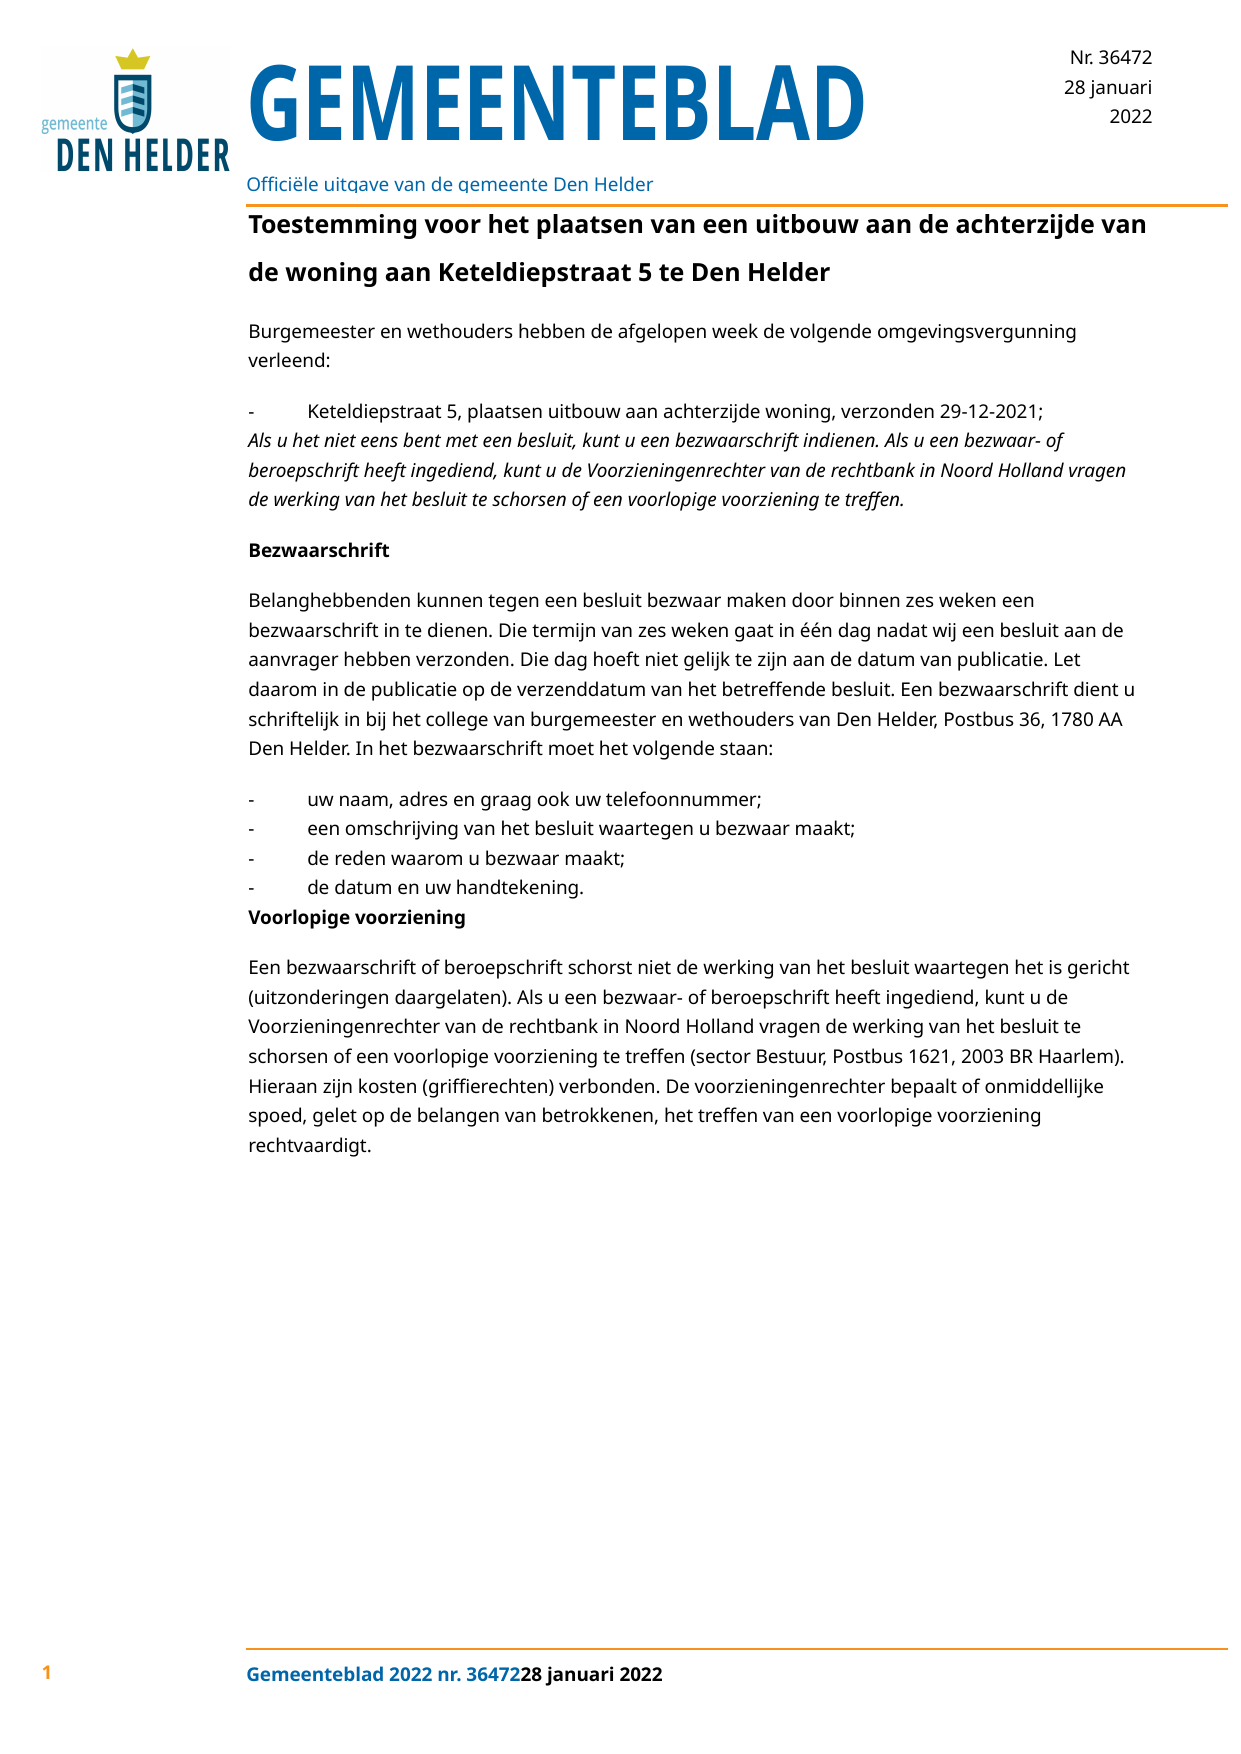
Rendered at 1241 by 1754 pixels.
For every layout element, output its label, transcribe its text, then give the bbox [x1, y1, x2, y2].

picture [63, 144, 68, 165]
text Als u het niet eens bent met een besluit, kunt u een bezwaarschrift indienen. Als u een bezwaar- of beroepschrift heeft ingediend, kunt u de Voorzieningenrechter van de rechtbank in Noord Holland vragen de werking van het besluit te schorsen of een voorlopige voorziening te treffen. [248, 427, 1152, 512]
list de datum en uw handtekening. [248, 874, 1152, 900]
picture [182, 144, 187, 165]
text Voorlopige voorziening [248, 904, 1152, 930]
list een omschrijving van het besluit waartegen u bezwaar maakt; [248, 815, 1152, 841]
text Een bezwaarschrift of beroepschrift schorst niet de werking van het besluit waartegen het is gericht (uitzonderingen daargelaten). Als u een bezwaar- of beroepschrift heeft ingediend, kunt u de Voorzieningenrechter van de rechtbank in Noord Holland vragen de werking van het besluit te schorsen of een voorlopige voorziening te treffen (sector Bestuur, Postbus 1621, 2003 BR Haarlem). Hieraan zijn kosten (griffierechten) verbonden. De voorzieningenrechter bepaalt of onmiddellijke spoed, gelet op de belangen van betrokkenen, het treffen van een voorlopige voorziening rechtvaardigt. [248, 954, 1152, 1158]
list uw naam, adres en graag ook uw telefoonnummer; [248, 786, 1152, 812]
picture [41, 47, 231, 172]
text Belanghebbenden kunnen tegen een besluit bezwaar maken door binnen zes weken een bezwaarschrift in te dienen. Die termijn van zes weken gaat in één dag nadat wij een besluit aan de aanvrager hebben verzonden. Die dag hoeft niet gelijk te zijn aan de datum van publicatie. Let daarom in de publicatie op de verzenddatum van het betreffende besluit. Een bezwaarschrift dient u schriftelijk in bij het college van burgemeester en wethouders van Den Helder, Postbus 36, 1780 AA Den Helder. In het bezwaarschrift moet het volgende staan: [248, 587, 1152, 761]
list de reden waarom u bezwaar maakt; [248, 845, 1152, 871]
picture [100, 154, 106, 172]
text Burgemeester en wethouders hebben de afgelopen week de volgende omgevingsvergunning verleend: [248, 318, 1152, 373]
text Bezwaarschrift [248, 537, 1152, 563]
picture [220, 160, 224, 172]
picture [130, 157, 135, 172]
list Keteldiepstraat 5, plaatsen uitbouw aan achterzijde woning, verzonden 29-12-2021; [248, 398, 1152, 424]
text Toestemming voor het plaatsen van een uitbouw aan de achterzijde van de woning aan Keteldiepstraat 5 te Den Helder [248, 207, 1152, 288]
